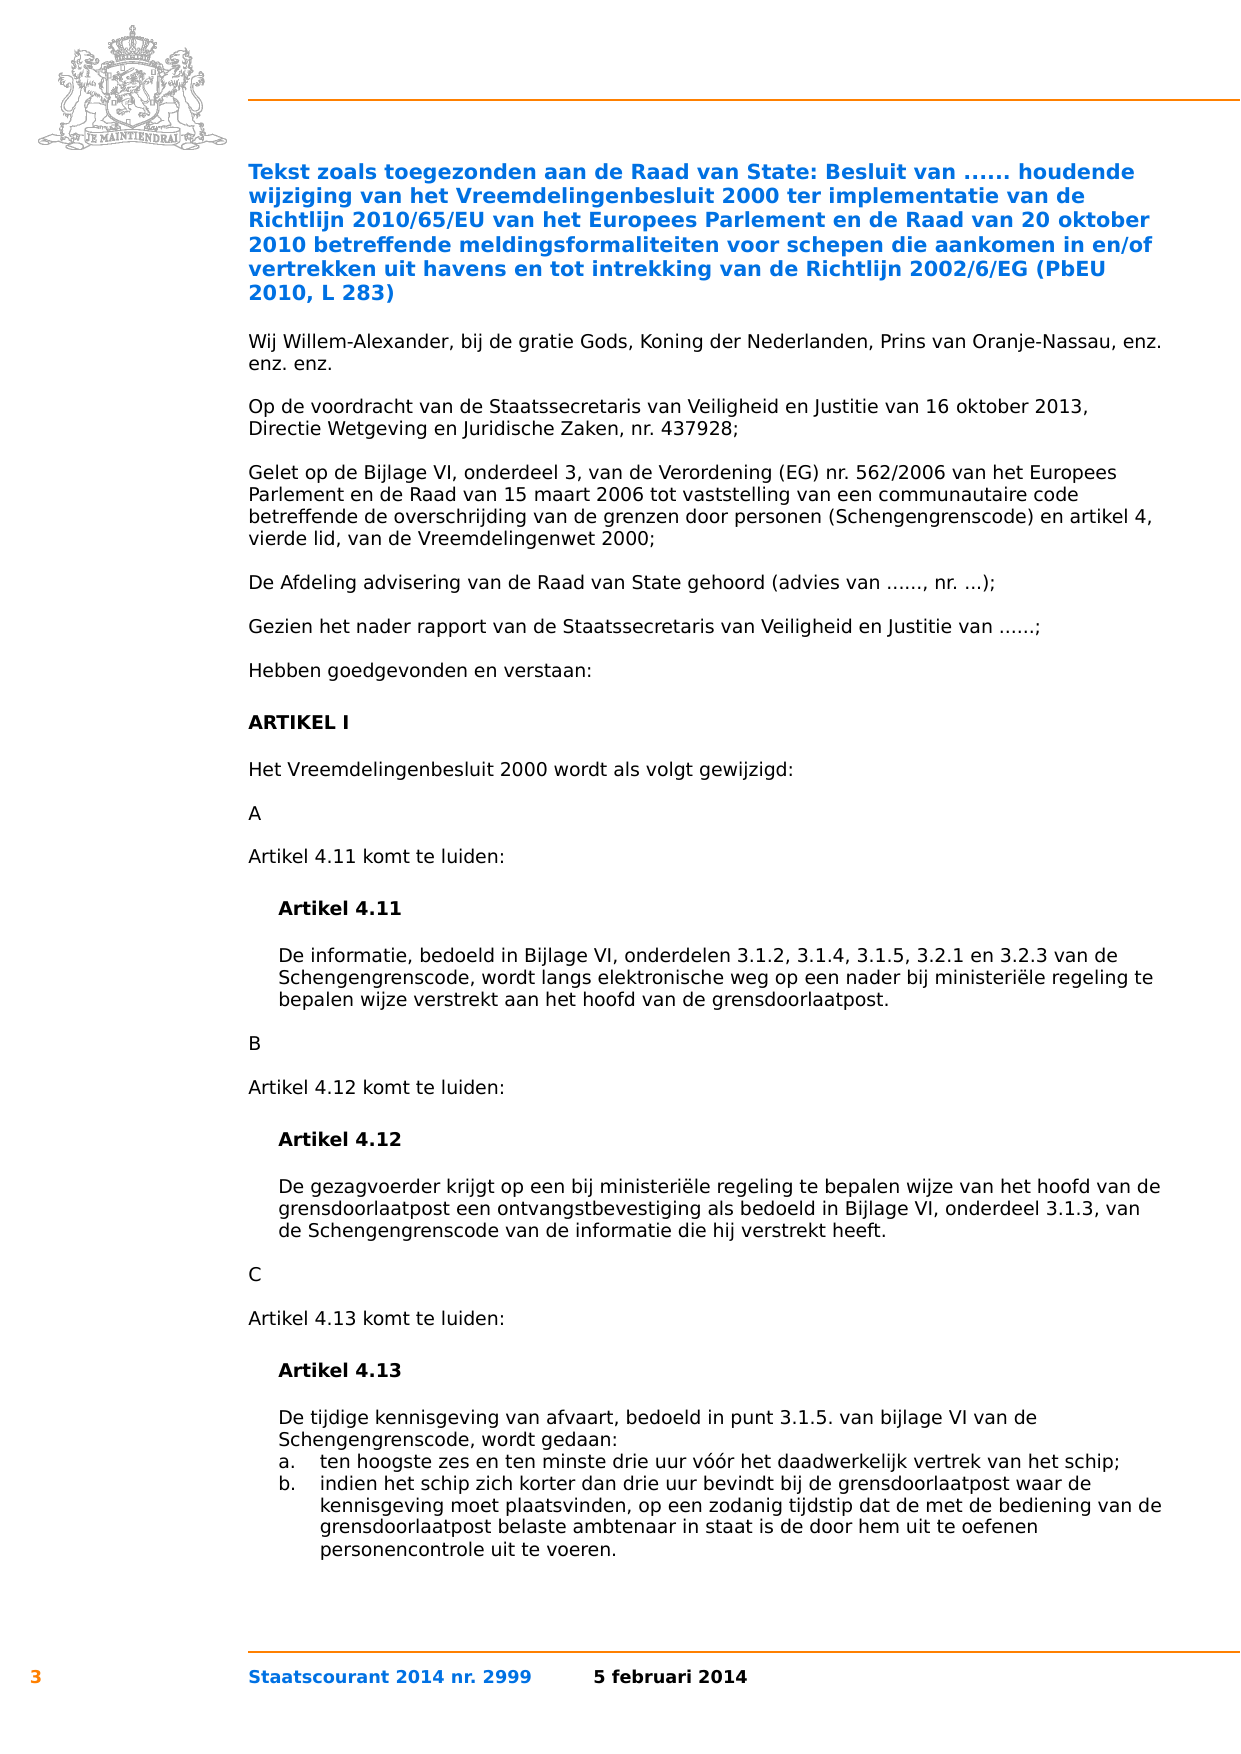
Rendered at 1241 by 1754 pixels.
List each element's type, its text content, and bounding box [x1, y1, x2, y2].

picture [38, 25, 227, 150]
text B [248, 1033, 1163, 1055]
text Artikel 4.11 komt te luiden: [248, 846, 1163, 868]
text Artikel 4.12 komt te luiden: [248, 1077, 1163, 1099]
subtitle Artikel 4.11 [278, 898, 1163, 920]
text C [248, 1264, 1163, 1286]
text De Afdeling advisering van de Raad van State gehoord (advies van ......, nr. ...); [248, 572, 1163, 594]
text A [248, 802, 1163, 824]
text Het Vreemdelingenbesluit 2000 wordt als volgt gewijzigd: [248, 759, 1163, 781]
text De tijdige kennisgeving van afvaart, bedoeld in punt 3.1.5. van bijlage VI van de Schengengrenscode, wordt gedaan: [278, 1407, 1163, 1451]
text b. indien het schip zich korter dan drie uur bevindt bij de grensdoorlaatpost waar de kennisgeving moet plaatsvinden, op een zodanig tijdstip dat de met de bediening van de grensdoorlaatpost belaste ambtenaar in staat is de door hem uit te oefenen personencontrole uit te voeren. [278, 1472, 1163, 1560]
subtitle Artikel 4.12 [278, 1129, 1163, 1151]
subtitle ARTIKEL I [248, 712, 1163, 734]
text De informatie, bedoeld in Bijlage VI, onderdelen 3.1.2, 3.1.4, 3.1.5, 3.2.1 en 3.2.3 van de Schengengrenscode, wordt langs elektronische weg op een nader bij ministeriële regeling te bepalen wijze verstrekt aan het hoofd van de grensdoorlaatpost. [278, 945, 1163, 1011]
text Hebben goedgevonden en verstaan: [248, 660, 1163, 682]
text Gelet op de Bijlage VI, onderdeel 3, van de Verordening (EG) nr. 562/2006 van het Europees Parlement en de Raad van 15 maart 2006 tot vaststelling van een communautaire code betreffende de overschrijding van de grenzen door personen (Schengengrenscode) en artikel 4, vierde lid, van de Vreemdelingenwet 2000; [248, 462, 1163, 550]
text De gezagvoerder krijgt op een bij ministeriële regeling te bepalen wijze van het hoofd van de grensdoorlaatpost een ontvangstbevestiging als bedoeld in Bijlage VI, onderdeel 3.1.3, van de Schengengrenscode van de informatie die hij verstrekt heeft. [278, 1176, 1163, 1242]
text Artikel 4.13 komt te luiden: [248, 1308, 1163, 1329]
text a. ten hoogste zes en ten minste drie uur vóór het daadwerkelijk vertrek van het schip; [278, 1451, 1163, 1472]
subtitle Artikel 4.13 [278, 1359, 1163, 1382]
text Gezien het nader rapport van de Staatssecretaris van Veiligheid en Justitie van ......; [248, 616, 1163, 638]
text Wij Willem-Alexander, bij de gratie Gods, Koning der Nederlanden, Prins van Oranje-Nassau, enz. enz. enz. [248, 331, 1163, 374]
subtitle Tekst zoals toegezonden aan de Raad van State: Besluit van ...... houdende wijziging van het Vreemdelingenbesluit 2000 ter implementatie van de Richtlijn 2010/65/EU van het Europees Parlement en de Raad van 20 oktober 2010 betreffende meldingsformaliteiten voor schepen die aankomen in en/of vertrekken uit havens en tot intrekking van de Richtlijn 2002/6/EG (PbEU 2010, L 283) [248, 160, 1163, 306]
text Op de voordracht van de Staatssecretaris van Veiligheid en Justitie van 16 oktober 2013, Directie Wetgeving en Juridische Zaken, nr. 437928; [248, 396, 1163, 440]
